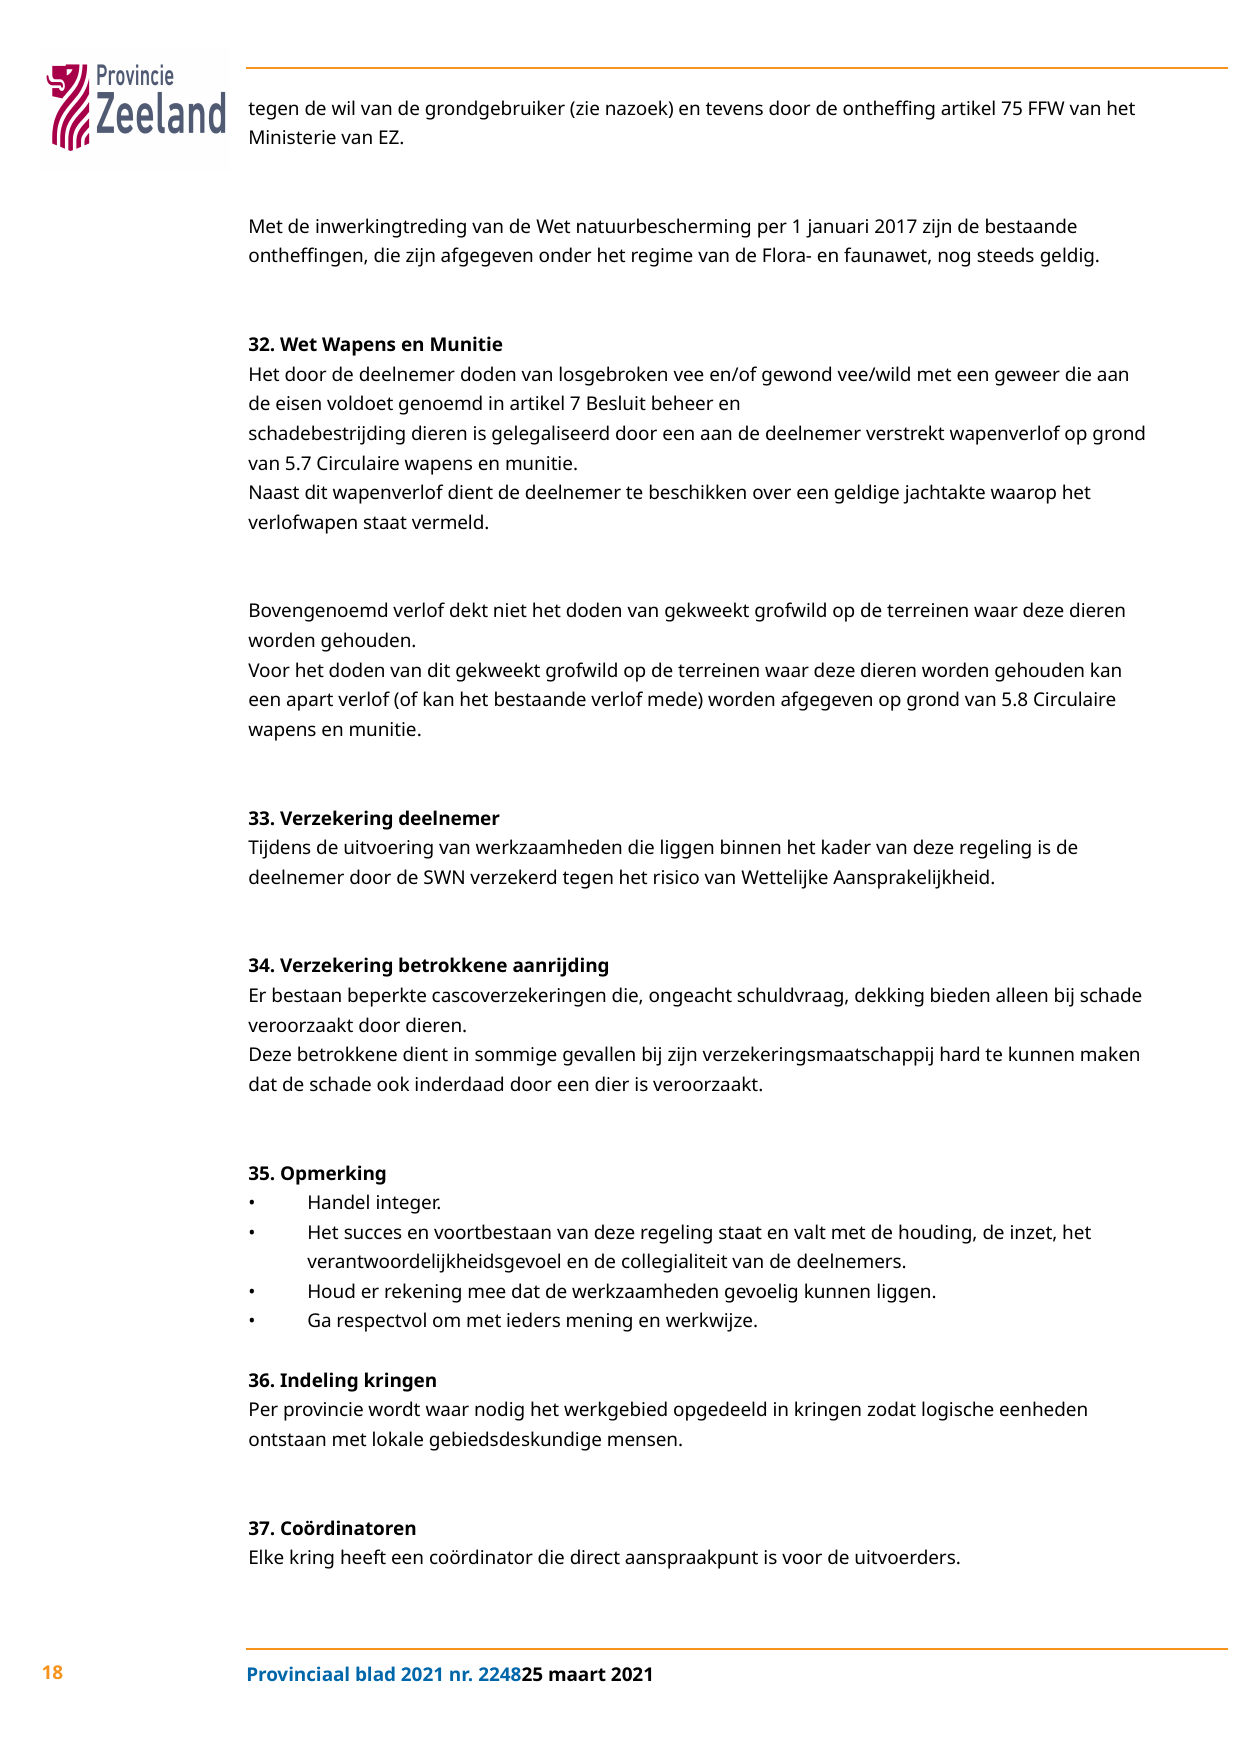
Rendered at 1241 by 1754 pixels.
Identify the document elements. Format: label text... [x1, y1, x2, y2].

list Het succes en voortbestaan van deze regeling staat en valt met de houding, de inzet, het verantwoordelijkheidsgevoel en de collegialiteit van de deelnemers. [248, 1219, 1152, 1274]
text Elke kring heeft een coördinator die direct aanspraakpunt is voor de uitvoerders. [248, 1544, 1152, 1570]
text 35. Opmerking [248, 1160, 1152, 1186]
text 32. Wet Wapens en Munitie [248, 331, 1152, 357]
text 36. Indeling kringen [248, 1367, 1152, 1393]
text 34. Verzekering betrokkene aanrijding [248, 953, 1152, 978]
list Handel integer. [248, 1189, 1152, 1215]
text Per provincie wordt waar nodig het werkgebied opgedeeld in kringen zodat logische eenheden ontstaan met lokale gebiedsdeskundige mensen. [248, 1396, 1152, 1452]
text tegen de wil van de grondgebruiker (zie nazoek) en tevens door de ontheffing artikel 75 FFW van het Ministerie van EZ. [248, 95, 1152, 150]
text Bovengenoemd verlof dekt niet het doden van gekweekt grofwild op de terreinen waar deze dieren worden gehouden. [248, 598, 1152, 653]
text Het door de deelnemer doden van losgebroken vee en/of gewond vee/wild met een geweer die aan de eisen voldoet genoemd in artikel 7 Besluit beheer en schadebestrijding dieren is gelegaliseerd door een aan de deelnemer verstrekt wapenverlof op grond van 5.7 Circulaire wapens en munitie. [248, 361, 1152, 476]
list Ga respectvol om met ieders mening en werkwijze. [248, 1308, 1152, 1333]
text Voor het doden van dit gekweekt grofwild op de terreinen waar deze dieren worden gehouden kan een apart verlof (of kan het bestaande verlof mede) worden afgegeven op grond van 5.8 Circulaire wapens en munitie. [248, 657, 1152, 742]
text 37. Coördinatoren [248, 1515, 1152, 1541]
text Tijdens de uitvoering van werkzaamheden die liggen binnen het kader van deze regeling is de deelnemer door de SWN verzekerd tegen het risico van Wettelijke Aansprakelijkheid. [248, 834, 1152, 890]
list Houd er rekening mee dat de werkzaamheden gevoelig kunnen liggen. [248, 1278, 1152, 1304]
text 33. Verzekering deelnemer [248, 805, 1152, 831]
text Deze betrokkene dient in sommige gevallen bij zijn verzekeringsmaatschappij hard te kunnen maken dat de schade ook inderdaad door een dier is veroorzaakt. [248, 1041, 1152, 1097]
text Met de inwerkingtreding van de Wet natuurbescherming per 1 januari 2017 zijn de bestaande ontheffingen, die zijn afgegeven onder het regime van de Flora- en faunawet, nog steeds geldig. [248, 213, 1152, 268]
text Naast dit wapenverlof dient de deelnemer te beschikken over een geldige jachtakte waarop het verlofwapen staat vermeld. [248, 479, 1152, 535]
text Er bestaan beperkte cascoverzekeringen die, ongeacht schuldvraag, dekking bieden alleen bij schade veroorzaakt door dieren. [248, 982, 1152, 1038]
picture [41, 47, 231, 172]
